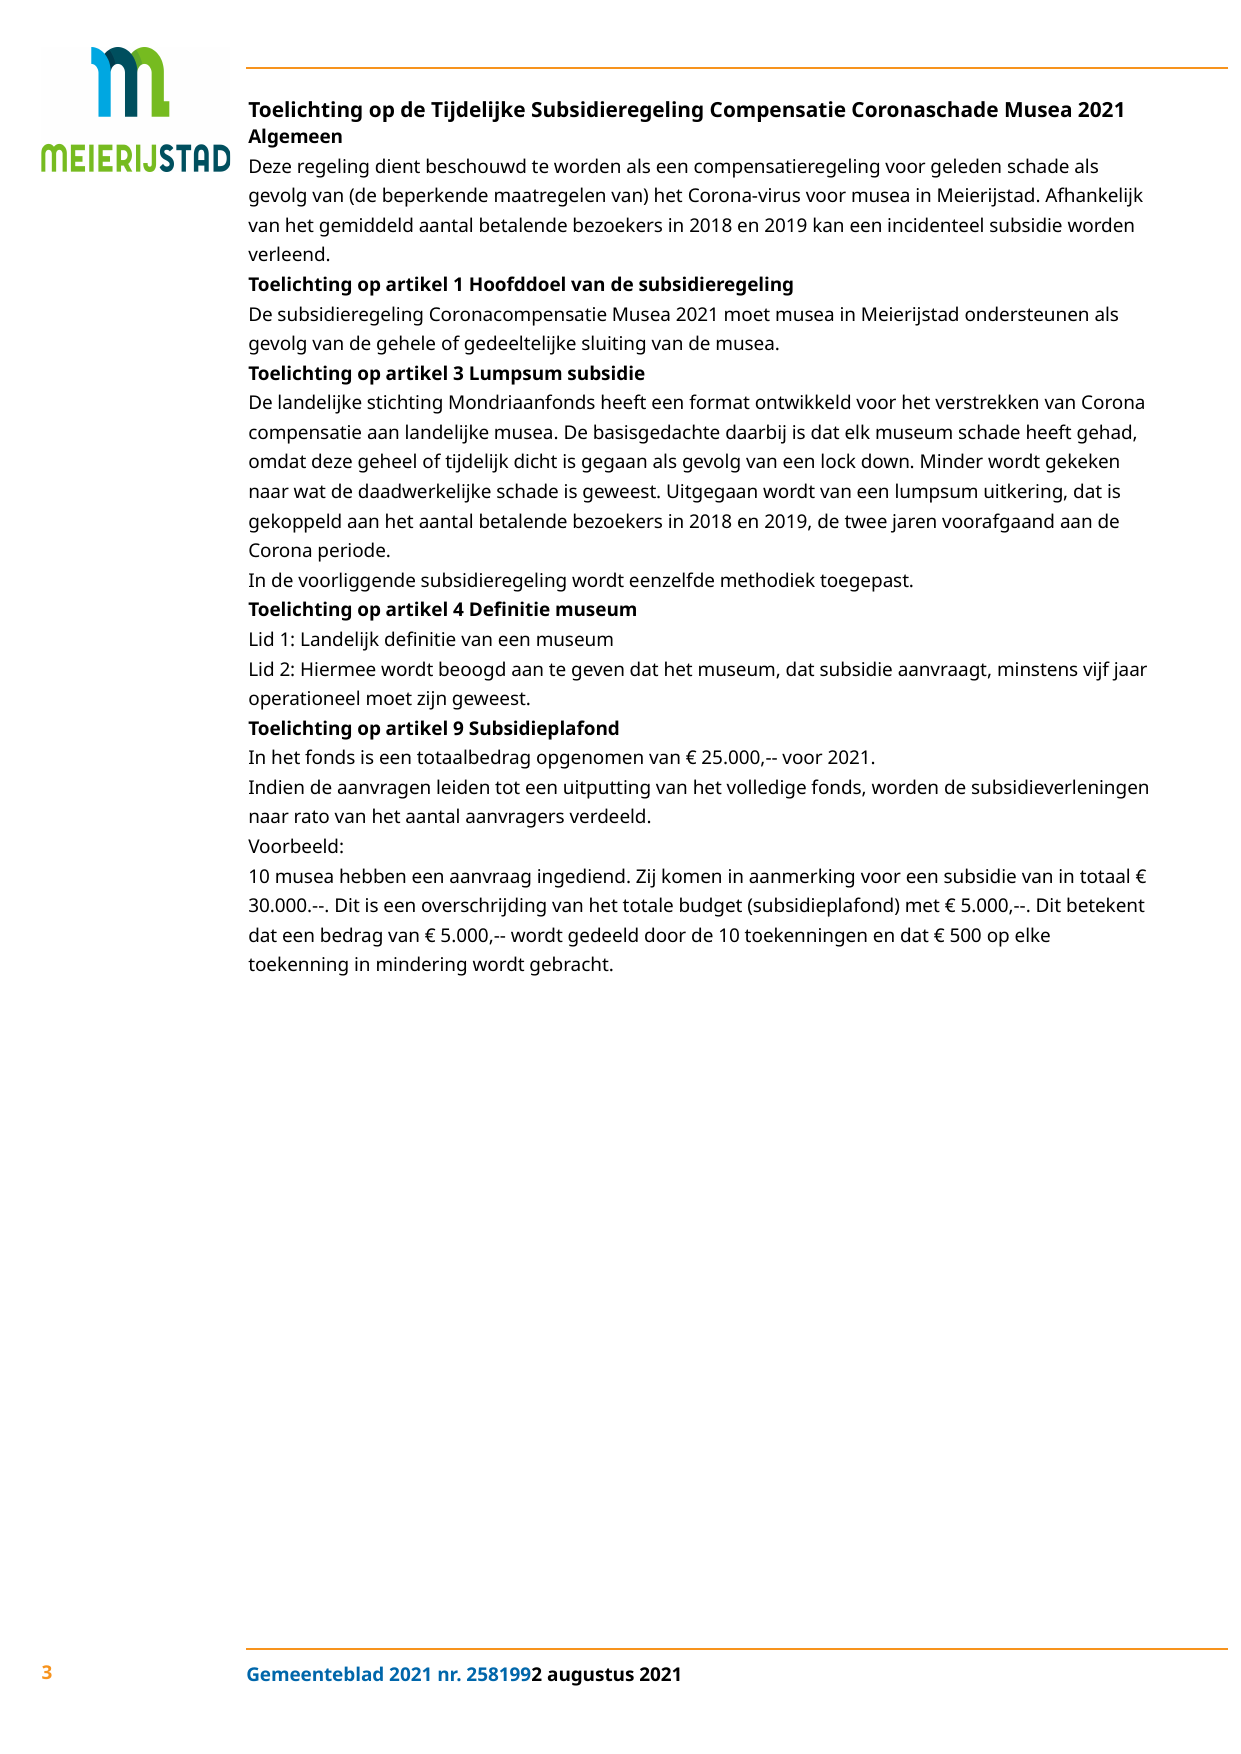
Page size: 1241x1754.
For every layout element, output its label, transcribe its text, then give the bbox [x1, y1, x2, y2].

text De subsidieregeling Coronacompensatie Musea 2021 moet musea in Meierijstad ondersteunen als gevolg van de gehele of gedeeltelijke sluiting van de musea. [248, 301, 1152, 356]
text In de voorliggende subsidieregeling wordt eenzelfde methodiek toegepast. [248, 567, 1152, 593]
text Voorbeeld: [248, 833, 1152, 859]
text Lid 1: Landelijk definitie van een museum [248, 626, 1152, 652]
text Indien de aanvragen leiden tot een uitputting van het volledige fonds, worden de subsidieverleningen naar rato van het aantal aanvragers verdeeld. [248, 774, 1152, 829]
text 10 musea hebben een aanvraag ingediend. Zij komen in aanmerking voor een subsidie van in totaal € 30.000.--. Dit is een overschrijding van het totale budget (subsidieplafond) met € 5.000,--. Dit betekent dat een bedrag van € 5.000,-- wordt gedeeld door de 10 toekenningen en dat € 500 op elke toekenning in mindering wordt gebracht. [248, 863, 1152, 977]
picture [41, 47, 231, 172]
text In het fonds is een totaalbedrag opgenomen van € 25.000,-- voor 2021. [248, 744, 1152, 770]
text Toelichting op artikel 4 Definitie museum [248, 597, 1152, 622]
text Deze regeling dient beschouwd te worden als een compensatieregeling voor geleden schade als gevolg van (de beperkende maatregelen van) het Corona-virus voor musea in Meierijstad. Afhankelijk van het gemiddeld aantal betalende bezoekers in 2018 en 2019 kan een incidenteel subsidie worden verleend. [248, 153, 1152, 267]
text Toelichting op artikel 9 Subsidieplafond [248, 715, 1152, 741]
text Lid 2: Hiermee wordt beoogd aan te geven dat het museum, dat subsidie aanvraagt, minstens vijf jaar operationeel moet zijn geweest. [248, 656, 1152, 711]
text Algemeen [248, 123, 1152, 149]
text Toelichting op artikel 1 Hoofddoel van de subsidieregeling [248, 271, 1152, 297]
text Toelichting op de Tijdelijke Subsidieregeling Compensatie Coronaschade Musea 2021 [248, 95, 1152, 123]
text Toelichting op artikel 3 Lumpsum subsidie [248, 360, 1152, 386]
text De landelijke stichting Mondriaanfonds heeft een format ontwikkeld voor het verstrekken van Corona compensatie aan landelijke musea. De basisgedachte daarbij is dat elk museum schade heeft gehad, omdat deze geheel of tijdelijk dicht is gegaan als gevolg van een lock down. Minder wordt gekeken naar wat de daadwerkelijke schade is geweest. Uitgegaan wordt van een lumpsum uitkering, dat is gekoppeld aan het aantal betalende bezoekers in 2018 en 2019, de twee jaren voorafgaand aan de Corona periode. [248, 389, 1152, 563]
